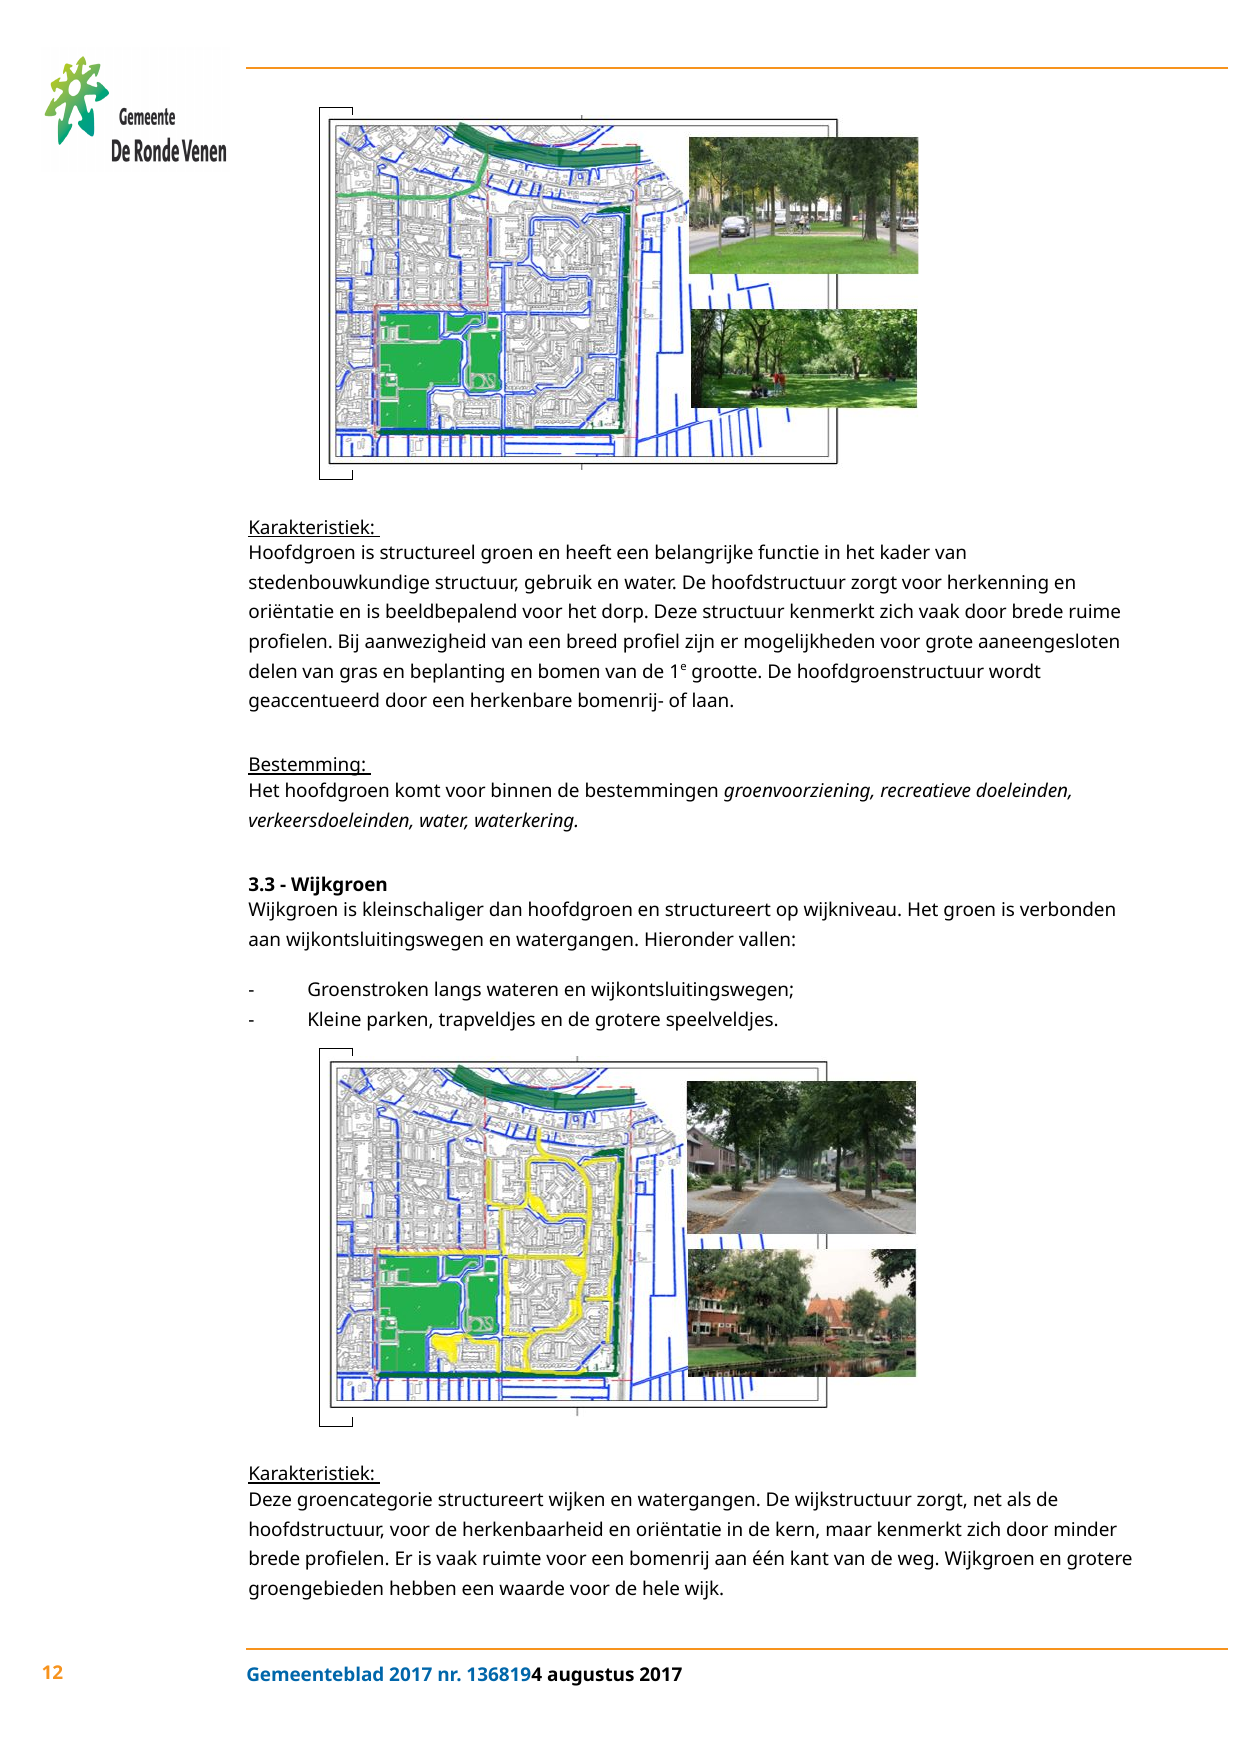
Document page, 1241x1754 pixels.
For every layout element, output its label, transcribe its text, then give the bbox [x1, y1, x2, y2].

text Bestemming: [248, 751, 1152, 777]
picture [41, 47, 231, 172]
list Groenstroken langs wateren en wijkontsluitingswegen; [248, 976, 1152, 1002]
text Karakteristiek: [248, 1461, 1152, 1486]
picture [327, 115, 919, 470]
text 3.3 - Wijkgroen [248, 871, 1152, 896]
list Kleine parken, trapveldjes en de grotere speelveldjes. [248, 1006, 1152, 1032]
text Karakteristiek: [248, 514, 1152, 539]
text Het hoofdgroen komt voor binnen de bestemmingen groenvoorziening, recreatieve doeleinden, verkeersdoeleinden, water, waterkering. [248, 777, 1152, 832]
text Hoofdgroen is structureel groen en heeft een belangrijke functie in het kader van stedenbouwkundige structuur, gebruik en water. De hoofdstructuur zorgt voor herkenning en oriëntatie en is beeldbepalend voor het dorp. Deze structuur kenmerkt zich vaak door brede ruime profielen. Bij aanwezigheid van een breed profiel zijn er mogelijkheden voor grote aaneengesloten delen van gras en beplanting en bomen van de 1e grootte. De hoofdgroenstructuur wordt geaccentueerd door een herkenbare bomenrij- of laan. [248, 539, 1152, 713]
picture [327, 1056, 919, 1417]
text Wijkgroen is kleinschaliger dan hoofdgroen en structureert op wijkniveau. Het groen is verbonden aan wijkontsluitingswegen en watergangen. Hieronder vallen: [248, 896, 1152, 952]
text Deze groencategorie structureert wijken en watergangen. De wijkstructuur zorgt, net als de hoofdstructuur, voor de herkenbaarheid en oriëntatie in de kern, maar kenmerkt zich door minder brede profielen. Er is vaak ruimte voor een bomenrij aan één kant van de weg. Wijkgroen en grotere groengebieden hebben een waarde voor de hele wijk. [248, 1486, 1152, 1601]
